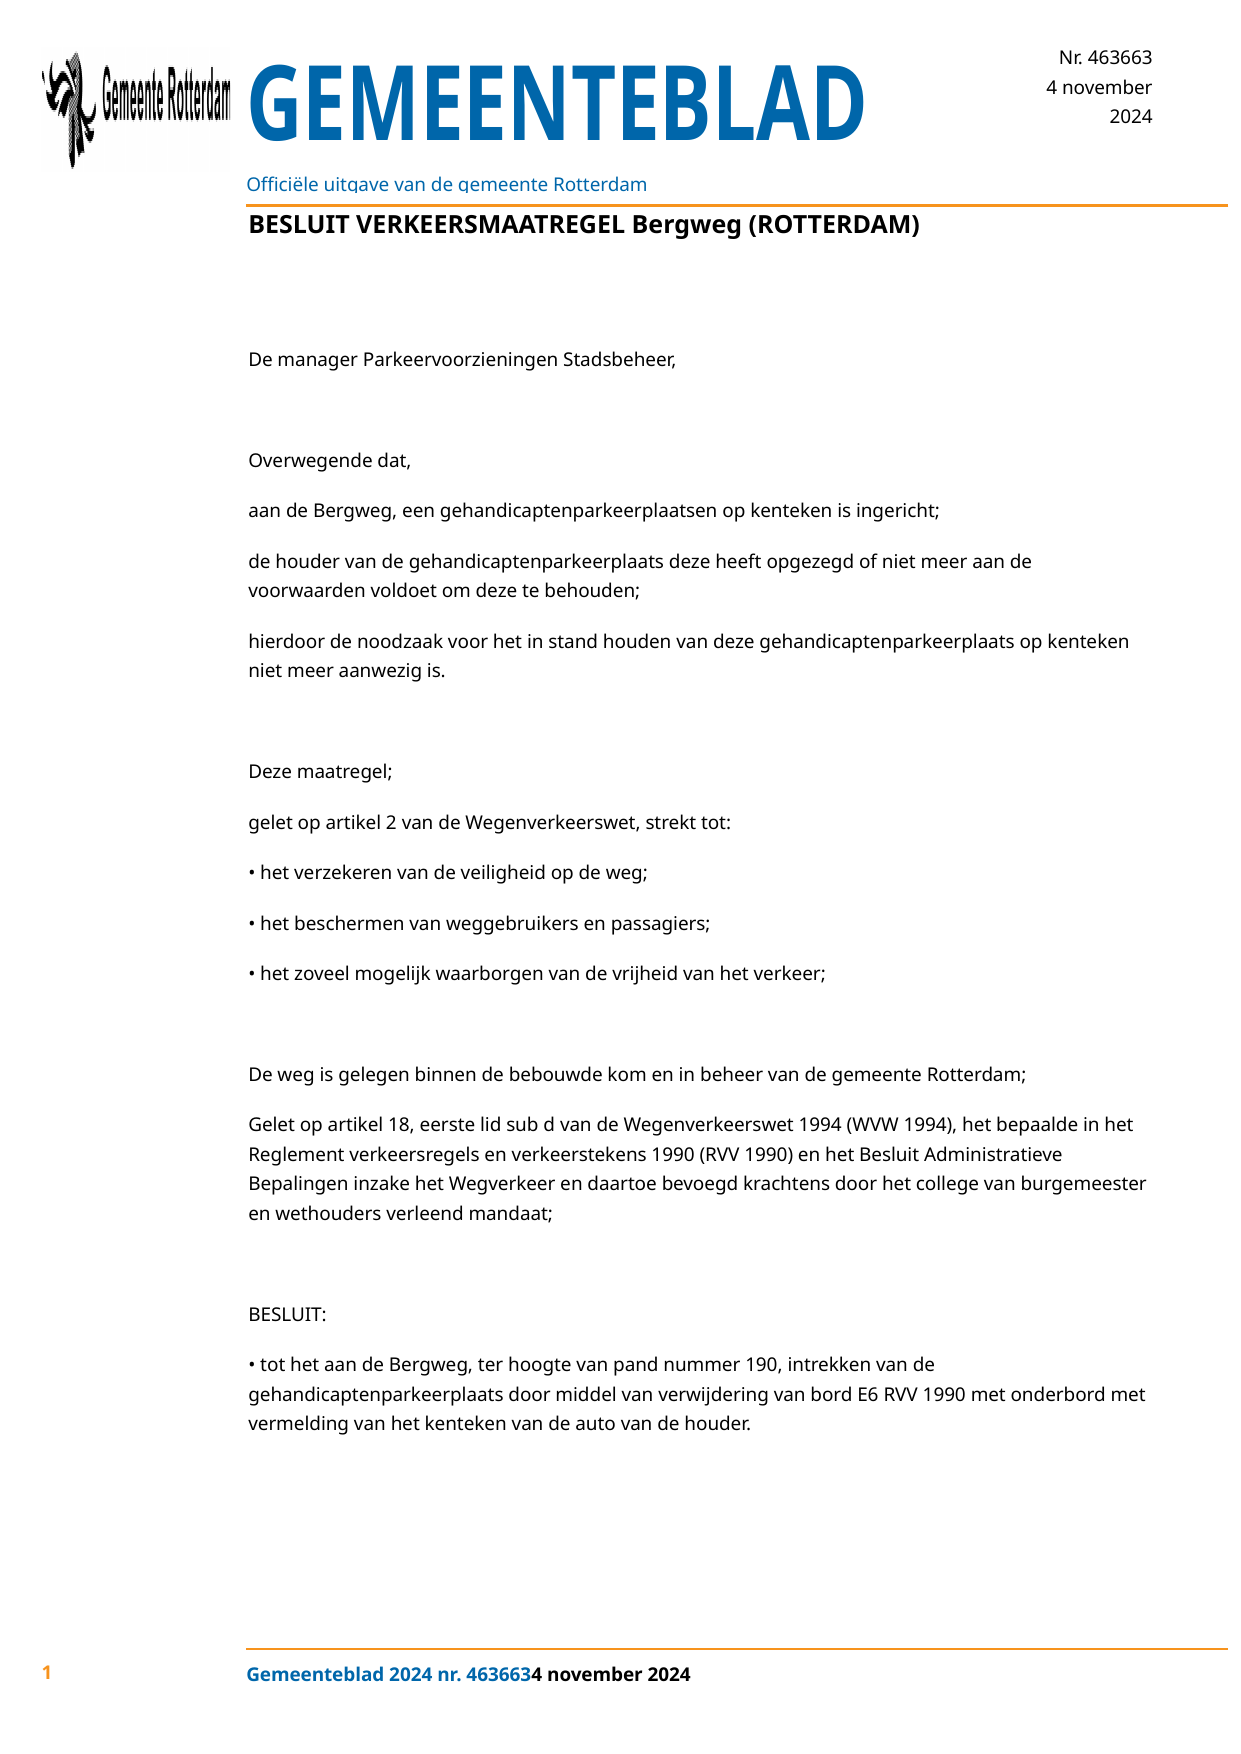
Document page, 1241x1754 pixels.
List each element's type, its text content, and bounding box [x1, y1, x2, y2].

picture [41, 47, 231, 172]
text Overwegende dat, [248, 447, 1152, 473]
text de houder van de gehandicaptenparkeerplaats deze heeft opgezegd of niet meer aan de voorwaarden voldoet om deze te behouden; [248, 548, 1152, 603]
text • het zoveel mogelijk waarborgen van de vrijheid van het verkeer; [248, 960, 1152, 986]
text • tot het aan de Bergweg, ter hoogte van pand nummer 190, intrekken van de gehandicaptenparkeerplaats door middel van verwijdering van bord E6 RVV 1990 met onderbord met vermelding van het kenteken van de auto van de houder. [248, 1351, 1152, 1436]
text BESLUIT: [248, 1301, 1152, 1327]
text aan de Bergweg, een gehandicaptenparkeerplaatsen op kenteken is ingericht; [248, 498, 1152, 523]
text De weg is gelegen binnen de bebouwde kom en in beheer van de gemeente Rotterdam; [248, 1061, 1152, 1087]
text • het beschermen van weggebruikers en passagiers; [248, 910, 1152, 936]
text • het verzekeren van de veiligheid op de weg; [248, 859, 1152, 885]
text hierdoor de noodzaak voor het in stand houden van deze gehandicaptenparkeerplaats op kenteken niet meer aanwezig is. [248, 628, 1152, 683]
text Gelet op artikel 18, eerste lid sub d van de Wegenverkeerswet 1994 (WVW 1994), het bepaalde in het Reglement verkeersregels en verkeerstekens 1990 (RVV 1990) en het Besluit Administratieve Bepalingen inzake het Wegverkeer en daartoe bevoegd krachtens door het college van burgemeester en wethouders verleend mandaat; [248, 1111, 1152, 1226]
text Deze maatregel; [248, 758, 1152, 784]
text gelet op artikel 2 van de Wegenverkeerswet, strekt tot: [248, 809, 1152, 835]
text BESLUIT VERKEERSMAATREGEL Bergweg (ROTTERDAM) [248, 207, 1152, 241]
text De manager Parkeervoorzieningen Stadsbeheer, [248, 346, 1152, 372]
